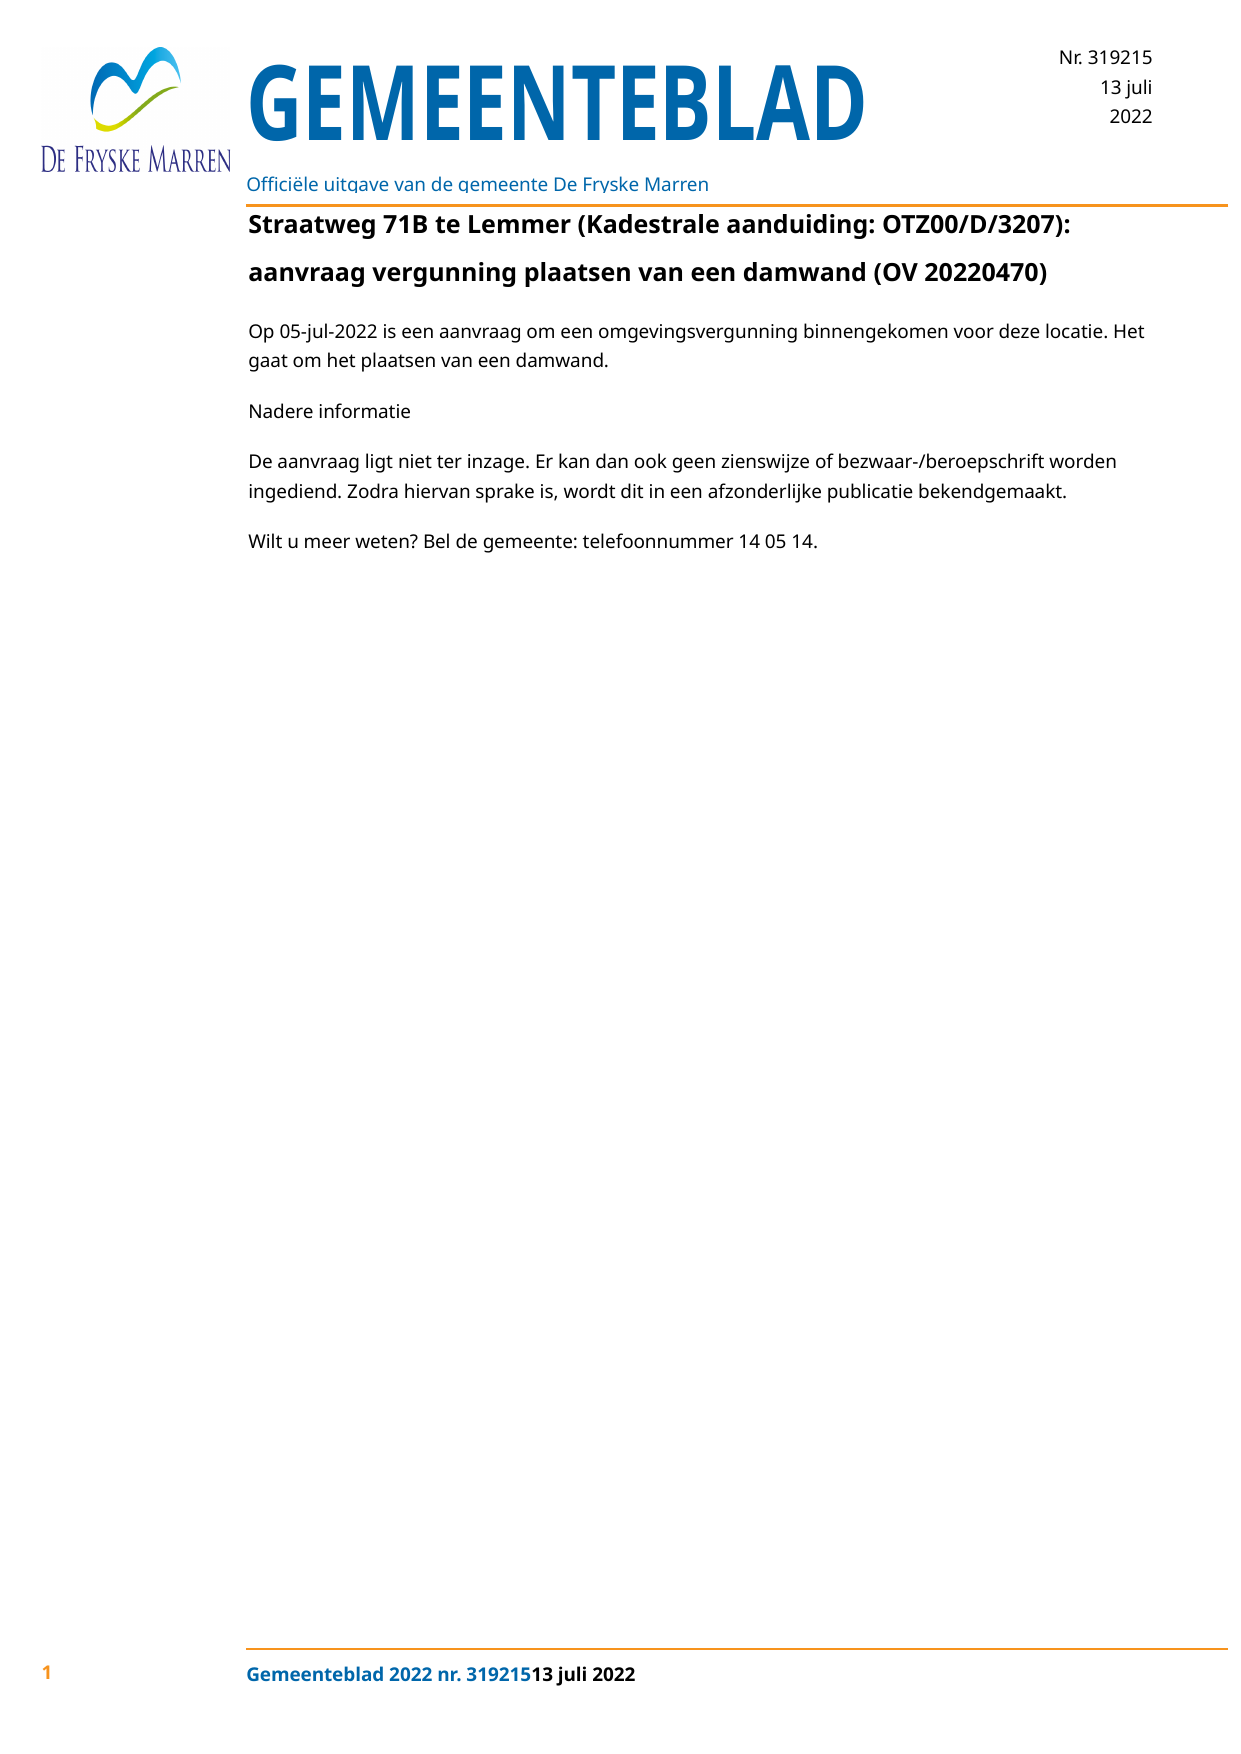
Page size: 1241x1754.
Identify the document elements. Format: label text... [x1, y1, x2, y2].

text Op 05-jul-2022 is een aanvraag om een omgevingsvergunning binnengekomen voor deze locatie. Het gaat om het plaatsen van een damwand. [248, 318, 1152, 373]
text Nadere informatie [248, 398, 1152, 424]
text Straatweg 71B te Lemmer (Kadestrale aanduiding: OTZ00/D/3207): aanvraag vergunning plaatsen van een damwand (OV 20220470) [248, 207, 1152, 288]
picture [41, 47, 231, 172]
text Wilt u meer weten? Bel de gemeente: telefoonnummer 14 05 14. [248, 528, 1152, 554]
text De aanvraag ligt niet ter inzage. Er kan dan ook geen zienswijze of bezwaar-/beroepschrift worden ingediend. Zodra hiervan sprake is, wordt dit in een afzonderlijke publicatie bekendgemaakt. [248, 448, 1152, 504]
